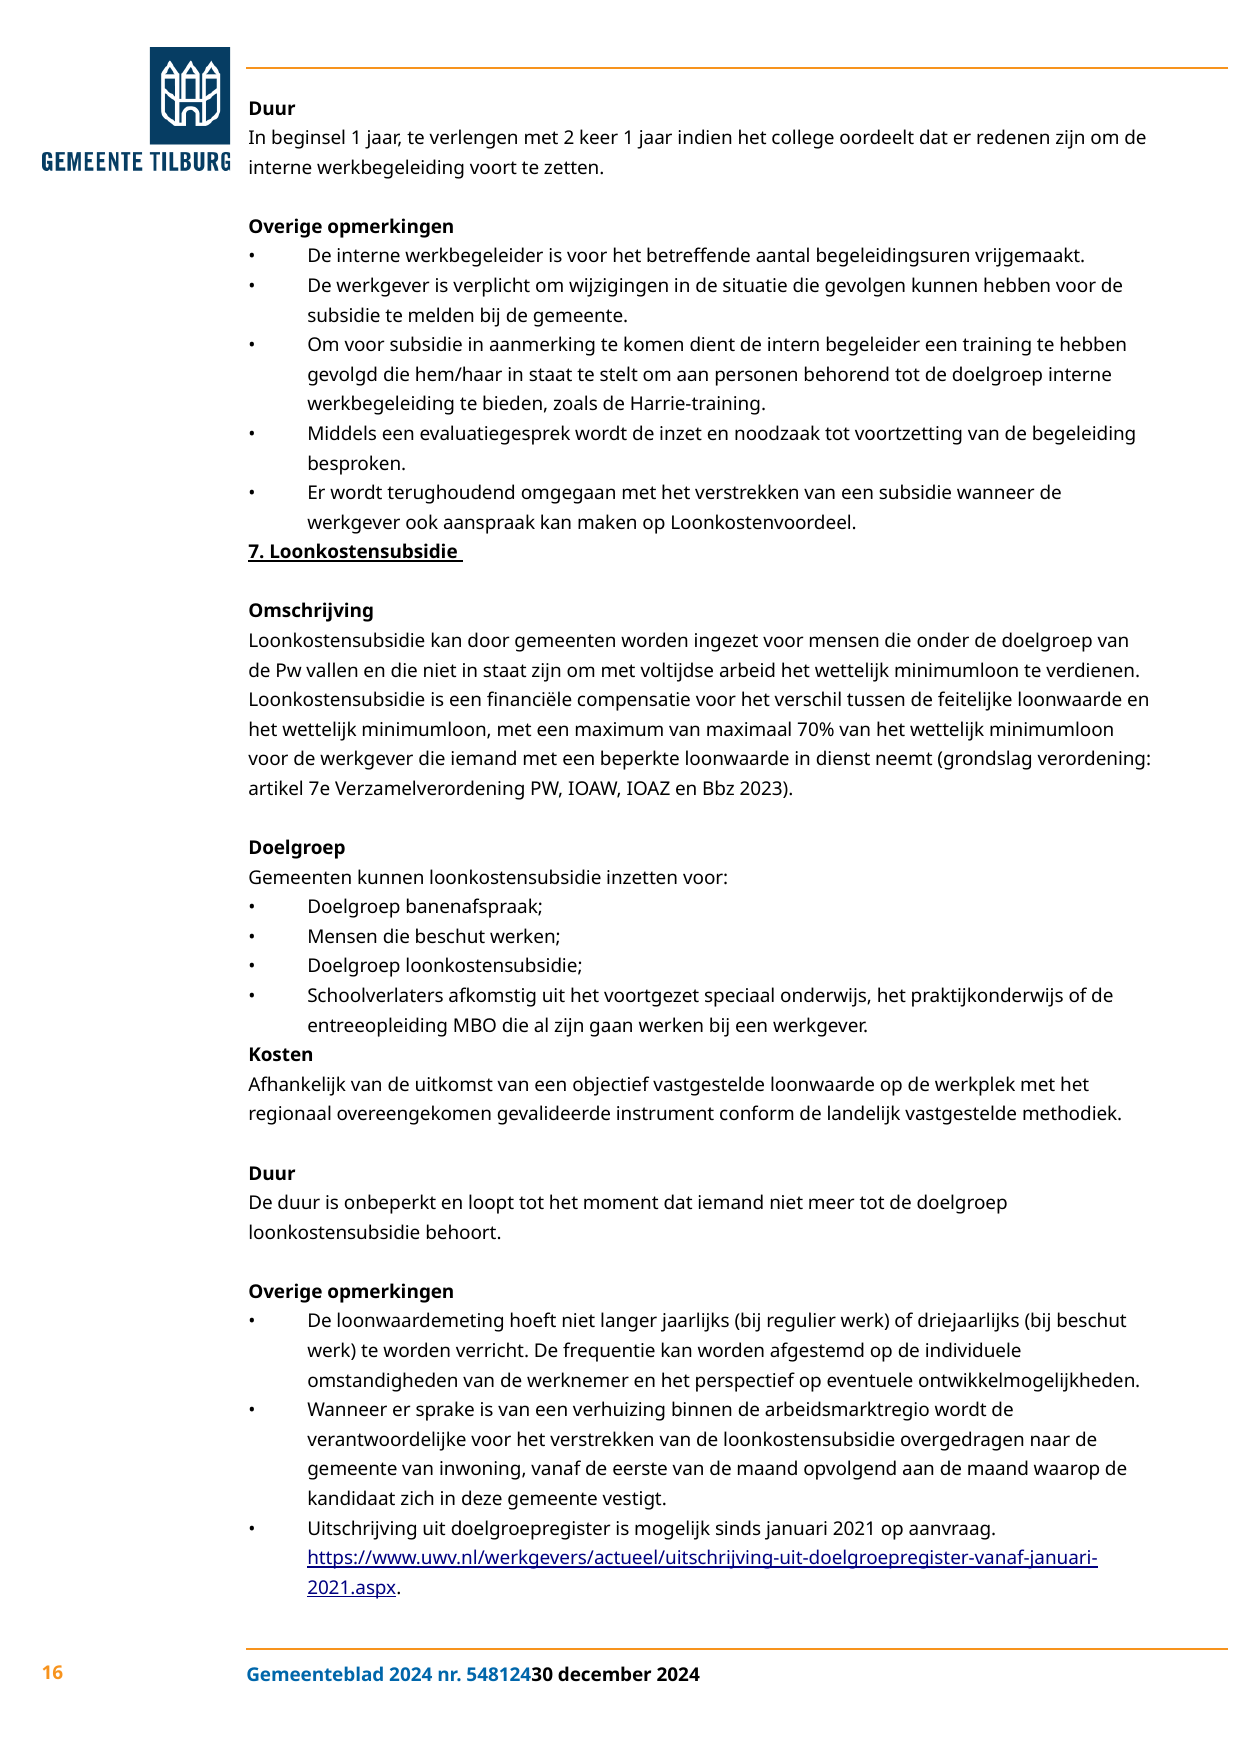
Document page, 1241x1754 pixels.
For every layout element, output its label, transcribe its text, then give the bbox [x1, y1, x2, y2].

text Afhankelijk van de uitkomst van een objectief vastgestelde loonwaarde op de werkplek met het regionaal overeengekomen gevalideerde instrument conform de landelijk vastgestelde methodiek. [248, 1071, 1152, 1126]
text In beginsel 1 jaar, te verlengen met 2 keer 1 jaar indien het college oordeelt dat er redenen zijn om de interne werkbegeleiding voort te zetten. [248, 124, 1152, 180]
list De interne werkbegeleider is voor het betreffende aantal begeleidingsuren vrijgemaakt. [248, 243, 1152, 268]
text Duur [248, 1160, 1152, 1186]
text Duur [248, 95, 1152, 121]
list Er wordt terughoudend omgegaan met het verstrekken van een subsidie wanneer de werkgever ook aanspraak kan maken op Loonkostenvoordeel. [248, 479, 1152, 535]
list Uitschrijving uit doelgroepregister is mogelijk sinds januari 2021 op aanvraag. https://www.uwv.nl/werkgevers/actueel/uitschrijving-uit-doelgroepregister-vanaf-januari-2021.aspx. [248, 1515, 1152, 1600]
list Wanneer er sprake is van een verhuizing binnen de arbeidsmarktregio wordt de verantwoordelijke voor het verstrekken van de loonkostensubsidie overgedragen naar de gemeente van inwoning, vanaf de eerste van de maand opvolgend aan de maand waarop de kandidaat zich in deze gemeente vestigt. [248, 1396, 1152, 1511]
text Kosten [248, 1041, 1152, 1067]
list De loonwaardemeting hoeft niet langer jaarlijks (bij regulier werk) of driejaarlijks (bij beschut werk) te worden verricht. De frequentie kan worden afgestemd op de individuele omstandigheden van de werknemer en het perspectief op eventuele ontwikkelmogelijkheden. [248, 1308, 1152, 1393]
list De werkgever is verplicht om wijzigingen in de situatie die gevolgen kunnen hebben voor de subsidie te melden bij de gemeente. [248, 272, 1152, 328]
text Overige opmerkingen [248, 1278, 1152, 1304]
list Mensen die beschut werken; [248, 923, 1152, 949]
list Doelgroep banenafspraak; [248, 893, 1152, 919]
text Loonkostensubsidie kan door gemeenten worden ingezet voor mensen die onder de doelgroep van de Pw vallen en die niet in staat zijn om met voltijdse arbeid het wettelijk minimumloon te verdienen. Loonkostensubsidie is een financiële compensatie voor het verschil tussen de feitelijke loonwaarde en het wettelijk minimumloon, met een maximum van maximaal 70% van het wettelijk minimumloon voor de werkgever die iemand met een beperkte loonwaarde in dienst neemt (grondslag verordening: artikel 7e Verzamelverordening PW, IOAW, IOAZ en Bbz 2023). [248, 627, 1152, 801]
list Schoolverlaters afkomstig uit het voortgezet speciaal onderwijs, het praktijkonderwijs of de entreeopleiding MBO die al zijn gaan werken bij een werkgever. [248, 982, 1152, 1038]
picture [41, 47, 231, 172]
text Gemeenten kunnen loonkostensubsidie inzetten voor: [248, 864, 1152, 890]
text Omschrijving [248, 598, 1152, 623]
text Doelgroep [248, 834, 1152, 860]
text Overige opmerkingen [248, 213, 1152, 239]
text De duur is onbeperkt en loopt tot het moment dat iemand niet meer tot de doelgroep loonkostensubsidie behoort. [248, 1189, 1152, 1245]
list Om voor subsidie in aanmerking te komen dient de intern begeleider een training te hebben gevolgd die hem/haar in staat te stelt om aan personen behorend tot de doelgroep interne werkbegeleiding te bieden, zoals de Harrie-training. [248, 331, 1152, 416]
list Middels een evaluatiegesprek wordt de inzet en noodzaak tot voortzetting van de begeleiding besproken. [248, 420, 1152, 476]
list Doelgroep loonkostensubsidie; [248, 953, 1152, 978]
text 7. Loonkostensubsidie [248, 538, 1152, 564]
